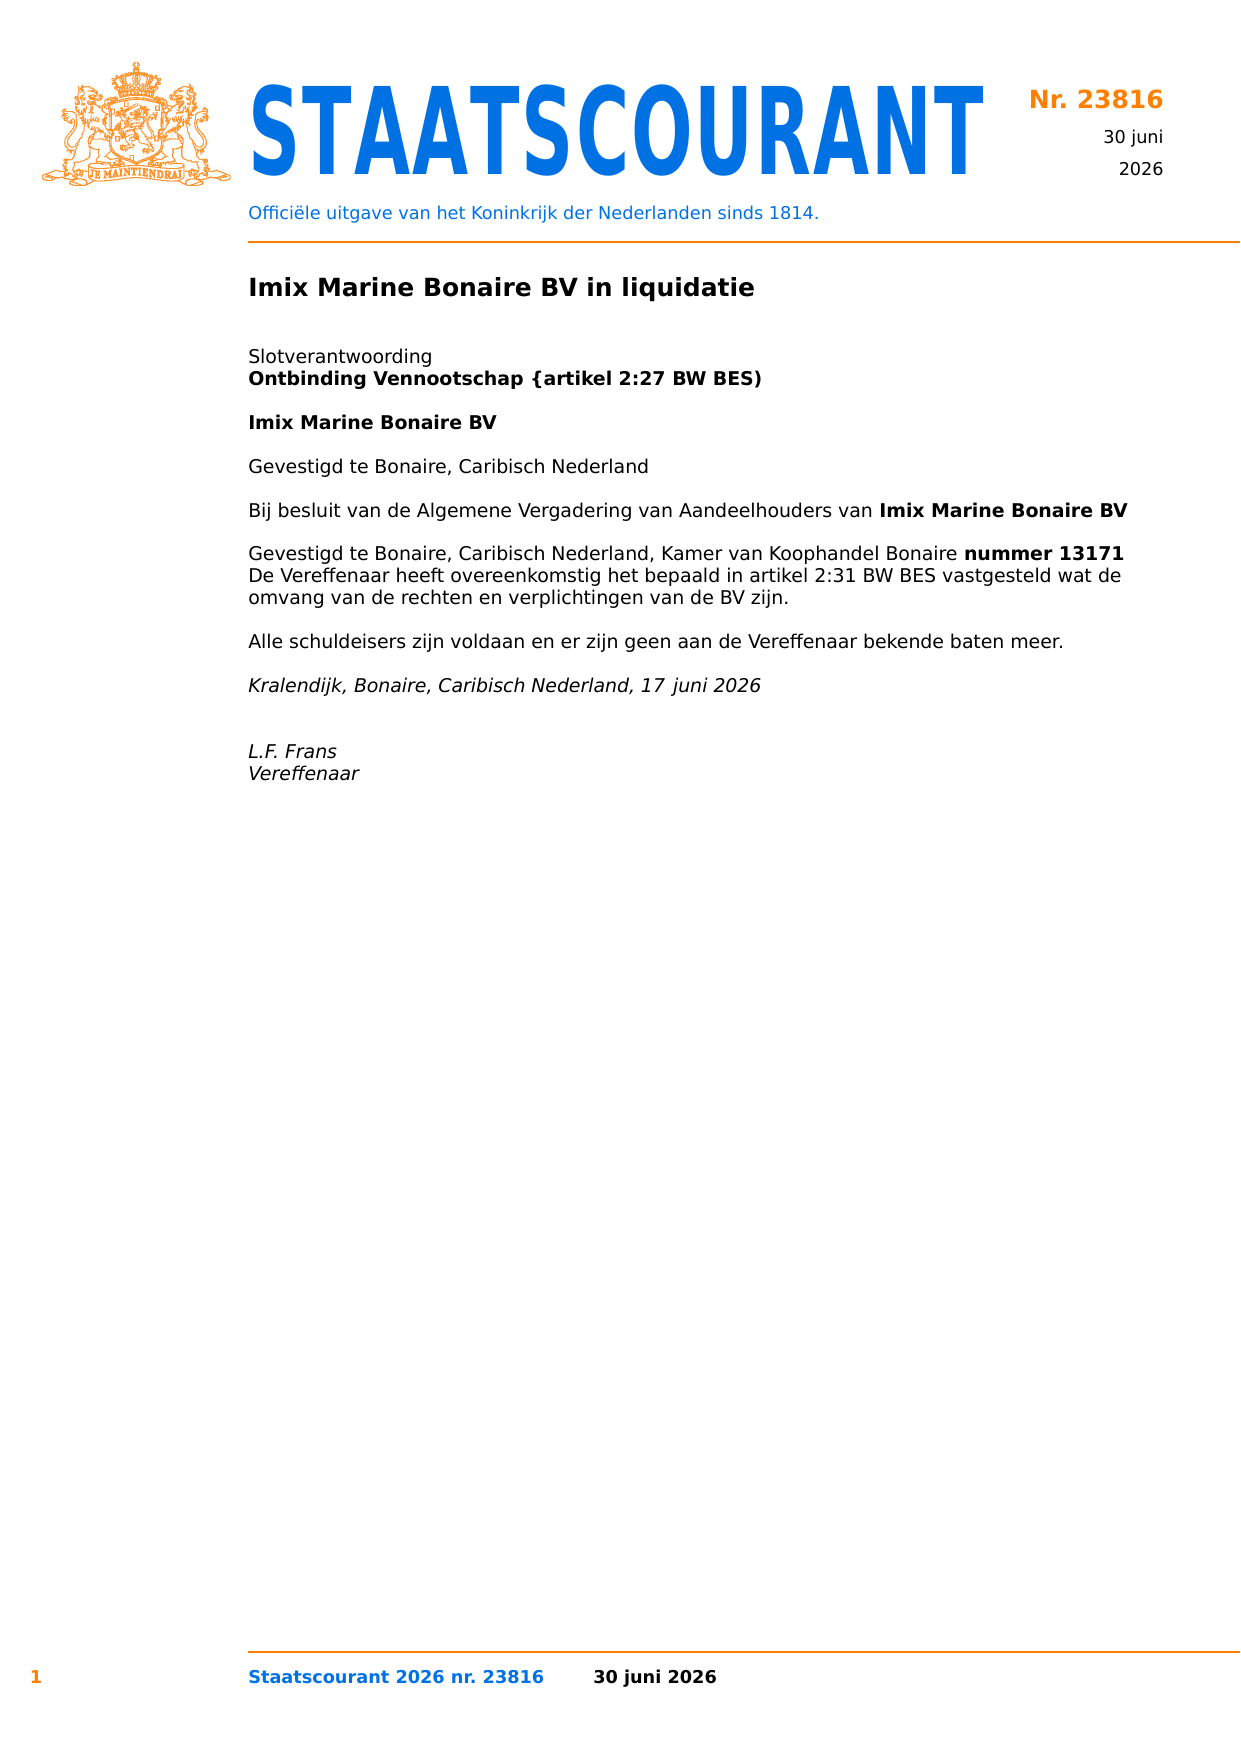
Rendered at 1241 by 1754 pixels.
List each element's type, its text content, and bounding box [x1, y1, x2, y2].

table_header Nr. 23816 [998, 62, 1240, 121]
text Gevestigd te Bonaire, Caribisch Nederland, Kamer van Koophandel Bonaire nummer 13171 [248, 543, 1163, 565]
table_header STAATSCOURANT [248, 62, 998, 203]
text Bij besluit van de Algemene Vergadering van Aandeelhouders van Imix Marine Bonaire BV [248, 499, 1163, 521]
text Slotverantwoording [248, 346, 1163, 368]
text L.F. Frans Vereffenaar [248, 719, 1163, 785]
table_cell Officiële uitgave van het Koninkrijk der Nederlanden sinds 1814. [248, 203, 1240, 241]
subtitle Imix Marine Bonaire BV in liquidatie [248, 273, 1163, 302]
text Ontbinding Vennootschap {artikel 2:27 BW BES) [248, 368, 1163, 390]
text Alle schuldeisers zijn voldaan en er zijn geen aan de Vereffenaar bekende baten meer. [248, 631, 1163, 653]
text De Vereffenaar heeft overeenkomstig het bepaald in artikel 2:31 BW BES vastgesteld wat de omvang van de rechten en verplichtingen van de BV zijn. [248, 565, 1163, 609]
text Kralendijk, Bonaire, Caribisch Nederland, 17 juni 2026 [248, 675, 1163, 697]
picture [41, 62, 231, 186]
text Imix Marine Bonaire BV [248, 412, 1163, 434]
table_cell 30 juni [998, 121, 1240, 153]
table_header [25, 62, 248, 241]
table_cell 2026 [998, 153, 1240, 203]
text Gevestigd te Bonaire, Caribisch Nederland [248, 456, 1163, 478]
